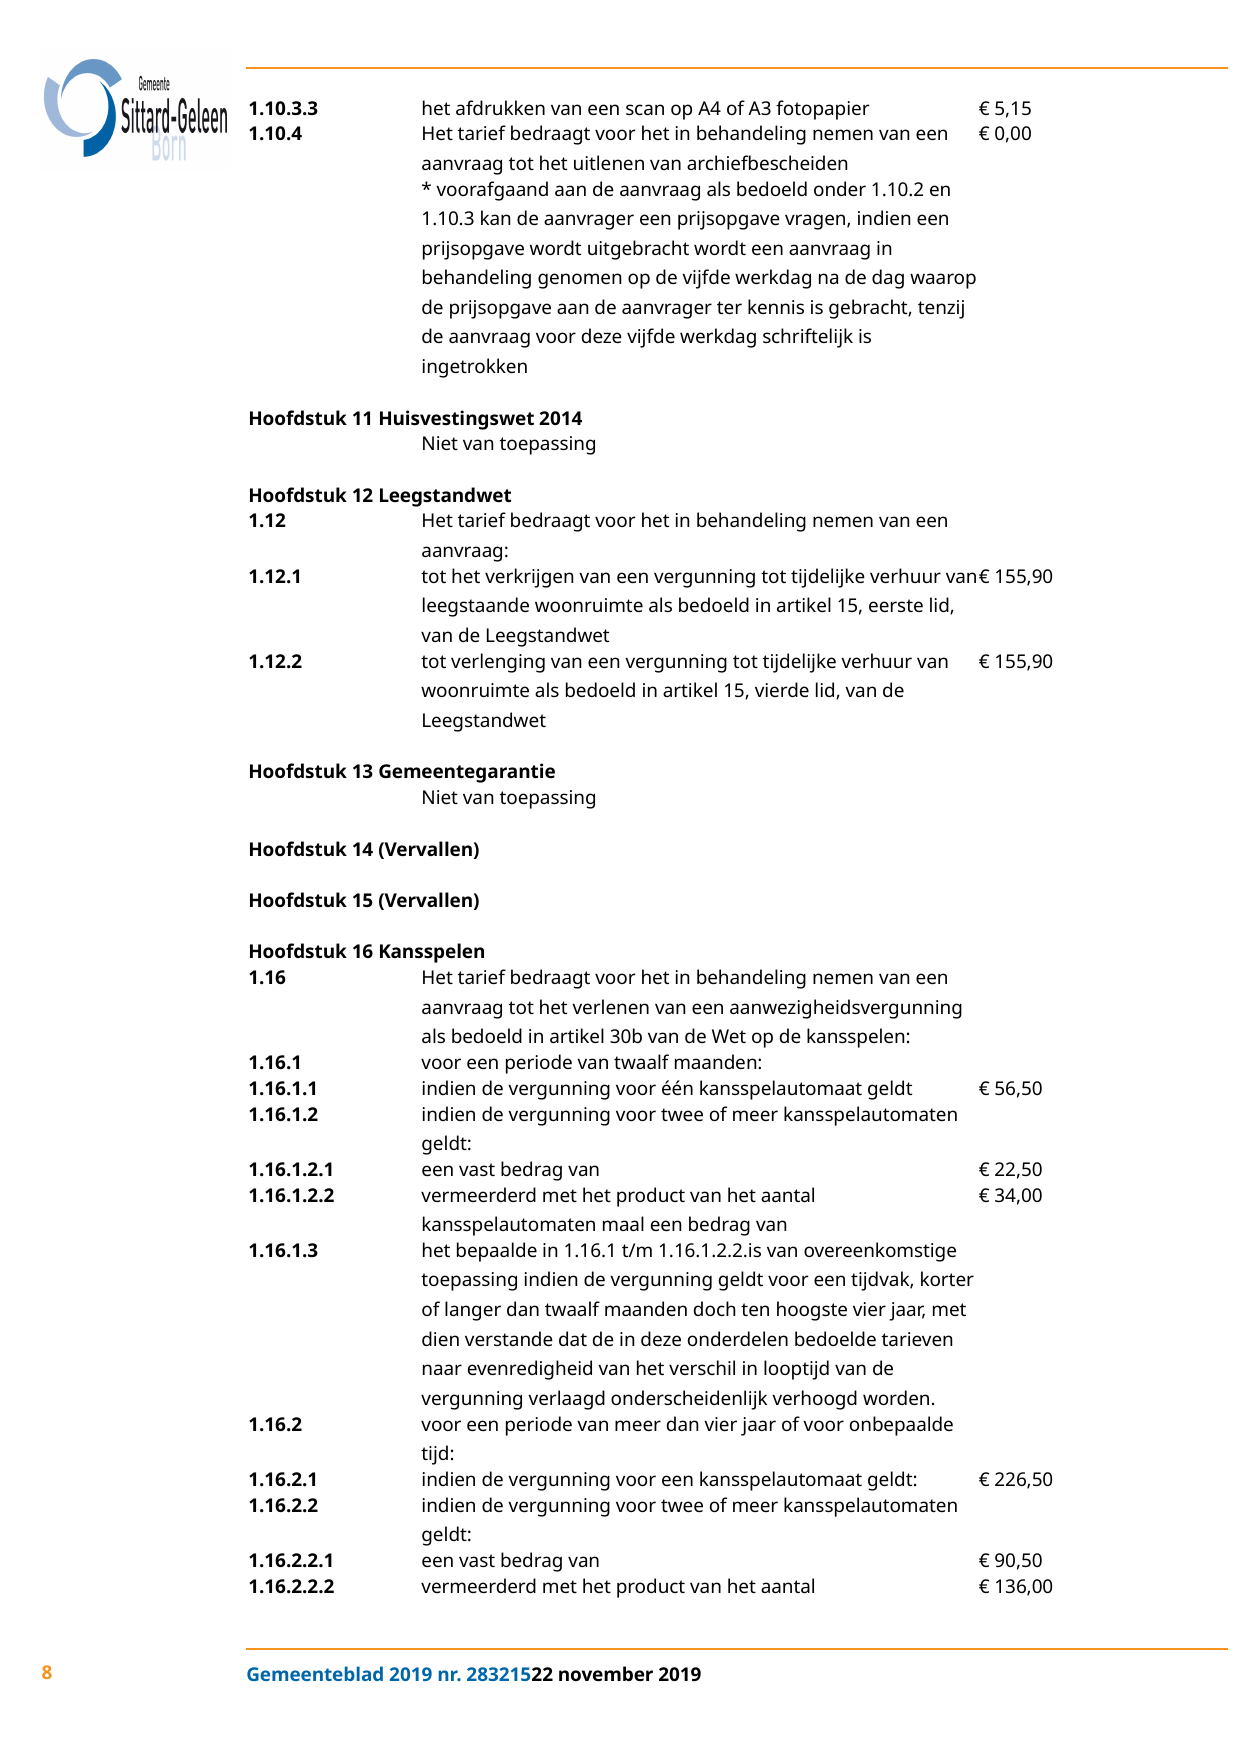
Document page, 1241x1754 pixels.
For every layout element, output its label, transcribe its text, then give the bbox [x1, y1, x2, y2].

table_cell indien de vergunning voor twee of meer kansspelautomaten geldt: [421, 1101, 978, 1156]
table_cell * voorafgaand aan de aanvraag als bedoeld onder 1.10.2 en 1.10.3 kan de aanvrager een prijsopgave vragen, indien een prijsopgave wordt uitgebracht wordt een aanvraag in behandeling genomen op de vijfde werkdag na de dag waarop de prijsopgave aan de aanvrager ter kennis is gebracht, tenzij de aanvraag voor deze vijfde werkdag schriftelijk is ingetrokken [421, 176, 978, 379]
table_cell [979, 964, 1152, 1049]
table_cell 1.16.1.1 [248, 1075, 421, 1101]
table_cell [979, 887, 1152, 913]
table_cell € 226,50 [979, 1466, 1152, 1492]
table_cell een vast bedrag van [421, 1547, 978, 1573]
table_cell indien de vergunning voor één kansspelautomaat geldt [421, 1075, 978, 1101]
table_cell 1.16.2.2.2 [248, 1573, 421, 1598]
table_cell 1.12.2 [248, 648, 421, 733]
table_cell 1.16.1.2 [248, 1101, 421, 1156]
table_cell € 155,90 [979, 563, 1152, 648]
table_cell 1.16.1 [248, 1049, 421, 1075]
table_cell [421, 733, 978, 758]
table_cell Hoofdstuk 11 Huisvestingswet 2014 [248, 405, 978, 431]
table_cell [979, 759, 1152, 784]
table_cell [979, 1411, 1152, 1466]
table_cell [248, 810, 421, 836]
table_cell € 0,00 [979, 121, 1152, 176]
table_cell [421, 810, 978, 836]
table_cell Hoofdstuk 12 Leegstandwet [248, 482, 978, 508]
table_cell [979, 1101, 1152, 1156]
table_cell Het tarief bedraagt voor het in behandeling nemen van een aanvraag tot het uitlenen van archiefbescheiden [421, 121, 978, 176]
table_cell [421, 913, 978, 939]
table_cell [979, 1492, 1152, 1547]
table_cell Niet van toepassing [421, 431, 978, 456]
table_cell [979, 456, 1152, 482]
table_cell [979, 861, 1152, 887]
table_cell [248, 861, 421, 887]
table_cell € 155,90 [979, 648, 1152, 733]
table_cell 1.16.2.2 [248, 1492, 421, 1547]
table_cell [979, 379, 1152, 405]
table_cell Hoofdstuk 15 (Vervallen) [248, 887, 978, 913]
table_cell [421, 861, 978, 887]
table_cell € 90,50 [979, 1547, 1152, 1573]
table_cell het afdrukken van een scan op A4 of A3 fotopapier [421, 95, 978, 121]
table_cell tot verlenging van een vergunning tot tijdelijke verhuur van woonruimte als bedoeld in artikel 15, vierde lid, van de Leegstandwet [421, 648, 978, 733]
table_cell 1.16.1.2.2 [248, 1182, 421, 1237]
table_cell Hoofdstuk 14 (Vervallen) [248, 836, 978, 861]
table_cell [979, 405, 1152, 431]
table_cell indien de vergunning voor twee of meer kansspelautomaten geldt: [421, 1492, 978, 1547]
table_cell [248, 176, 421, 379]
table_cell € 34,00 [979, 1182, 1152, 1237]
table_cell € 56,50 [979, 1075, 1152, 1101]
table_cell Niet van toepassing [421, 784, 978, 810]
table_cell [979, 508, 1152, 563]
table_cell [979, 733, 1152, 758]
table_cell 1.16.2.2.1 [248, 1547, 421, 1573]
table_cell 1.10.3.3 [248, 95, 421, 121]
table_cell [979, 176, 1152, 379]
table_cell 1.16.2 [248, 1411, 421, 1466]
table_cell [248, 379, 421, 405]
table_cell Het tarief bedraagt voor het in behandeling nemen van een aanvraag: [421, 508, 978, 563]
table_cell tot het verkrijgen van een vergunning tot tijdelijke verhuur van leegstaande woonruimte als bedoeld in artikel 15, eerste lid, van de Leegstandwet [421, 563, 978, 648]
table_cell [979, 482, 1152, 508]
table_cell indien de vergunning voor een kansspelautomaat geldt: [421, 1466, 978, 1492]
table_cell [248, 733, 421, 758]
table_cell € 22,50 [979, 1156, 1152, 1182]
table_cell [248, 784, 421, 810]
table_cell € 136,00 [979, 1573, 1152, 1598]
table_cell [979, 810, 1152, 836]
table_cell voor een periode van meer dan vier jaar of voor onbepaalde tijd: [421, 1411, 978, 1466]
picture [41, 47, 231, 172]
table_cell [421, 379, 978, 405]
table_cell [979, 939, 1152, 964]
table_cell 1.12.1 [248, 563, 421, 648]
table_cell [248, 456, 421, 482]
table_cell 1.12 [248, 508, 421, 563]
table_cell € 5,15 [979, 95, 1152, 121]
table_cell 1.16.1.3 [248, 1237, 421, 1411]
table_cell vermeerderd met het product van het aantal kansspelautomaten maal een bedrag van [421, 1182, 978, 1237]
table_cell [979, 1237, 1152, 1411]
table_cell Het tarief bedraagt voor het in behandeling nemen van een aanvraag tot het verlenen van een aanwezigheidsvergunning als bedoeld in artikel 30b van de Wet op de kansspelen: [421, 964, 978, 1049]
table_cell [979, 431, 1152, 456]
table_cell voor een periode van twaalf maanden: [421, 1049, 978, 1075]
table_cell 1.16.1.2.1 [248, 1156, 421, 1182]
table_cell [979, 836, 1152, 861]
table_cell [421, 456, 978, 482]
table_cell [979, 784, 1152, 810]
table_cell het bepaalde in 1.16.1 t/m 1.16.1.2.2.is van overeenkomstige toepassing indien de vergunning geldt voor een tijdvak, korter of langer dan twaalf maanden doch ten hoogste vier jaar, met dien verstande dat de in deze onderdelen bedoelde tarieven naar evenredigheid van het verschil in looptijd van de vergunning verlaagd onderscheidenlijk verhoogd worden. [421, 1237, 978, 1411]
table_cell [979, 913, 1152, 939]
table_cell een vast bedrag van [421, 1156, 978, 1182]
table_cell [248, 913, 421, 939]
table_cell [248, 431, 421, 456]
table_cell Hoofdstuk 16 Kansspelen [248, 939, 978, 964]
table_cell 1.16 [248, 964, 421, 1049]
table_cell 1.10.4 [248, 121, 421, 176]
table_cell vermeerderd met het product van het aantal [421, 1573, 978, 1598]
table_cell [979, 1049, 1152, 1075]
table_cell 1.16.2.1 [248, 1466, 421, 1492]
table_cell Hoofdstuk 13 Gemeentegarantie [248, 759, 978, 784]
